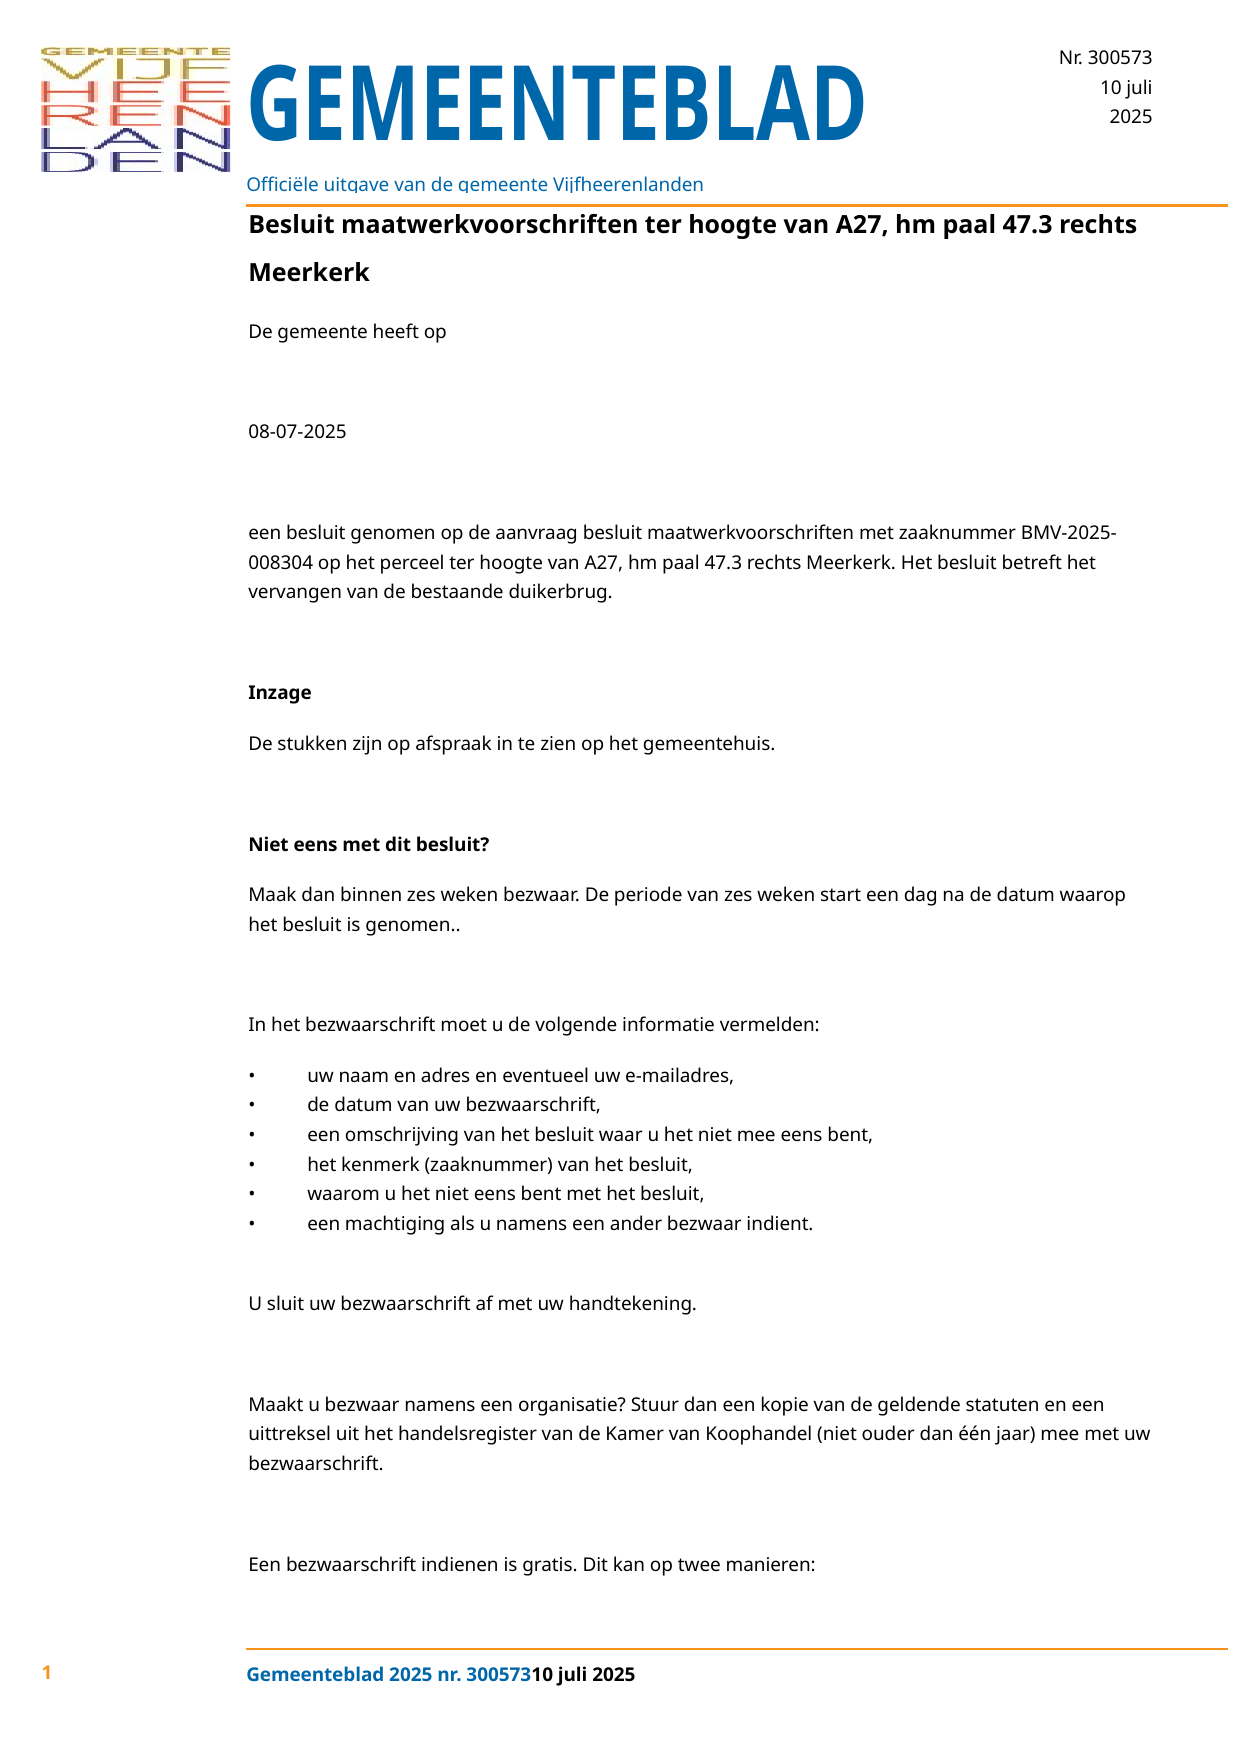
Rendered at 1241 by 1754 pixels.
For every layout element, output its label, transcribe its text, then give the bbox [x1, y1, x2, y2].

list een machtiging als u namens een ander bezwaar indient. [248, 1210, 1152, 1236]
text De stukken zijn op afspraak in te zien op het gemeentehuis. [248, 730, 1152, 756]
list uw naam en adres en eventueel uw e-mailadres, [248, 1062, 1152, 1088]
text Een bezwaarschrift indienen is gratis. Dit kan op twee manieren: [248, 1551, 1152, 1577]
text Maakt u bezwaar namens een organisatie? Stuur dan een kopie van de geldende statuten en een uittreksel uit het handelsregister van de Kamer van Koophandel (niet ouder dan één jaar) mee met uw bezwaarschrift. [248, 1391, 1152, 1476]
text In het bezwaarschrift moet u de volgende informatie vermelden: [248, 1012, 1152, 1037]
picture [41, 47, 231, 172]
text Niet eens met dit besluit? [248, 831, 1152, 857]
list een omschrijving van het besluit waar u het niet mee eens bent, [248, 1121, 1152, 1147]
list de datum van uw bezwaarschrift, [248, 1092, 1152, 1117]
text De gemeente heeft op [248, 318, 1152, 344]
text U sluit uw bezwaarschrift af met uw handtekening. [248, 1290, 1152, 1316]
text 08-07-2025 [248, 419, 1152, 444]
list het kenmerk (zaaknummer) van het besluit, [248, 1151, 1152, 1177]
text Inzage [248, 679, 1152, 705]
text Besluit maatwerkvoorschriften ter hoogte van A27, hm paal 47.3 rechts Meerkerk [248, 207, 1152, 288]
text een besluit genomen op de aanvraag besluit maatwerkvoorschriften met zaaknummer BMV-2025-008304 op het perceel ter hoogte van A27, hm paal 47.3 rechts Meerkerk. Het besluit betreft het vervangen van de bestaande duikerbrug. [248, 519, 1152, 604]
text Maak dan binnen zes weken bezwaar. De periode van zes weken start een dag na de datum waarop het besluit is genomen.. [248, 881, 1152, 937]
list waarom u het niet eens bent met het besluit, [248, 1180, 1152, 1206]
